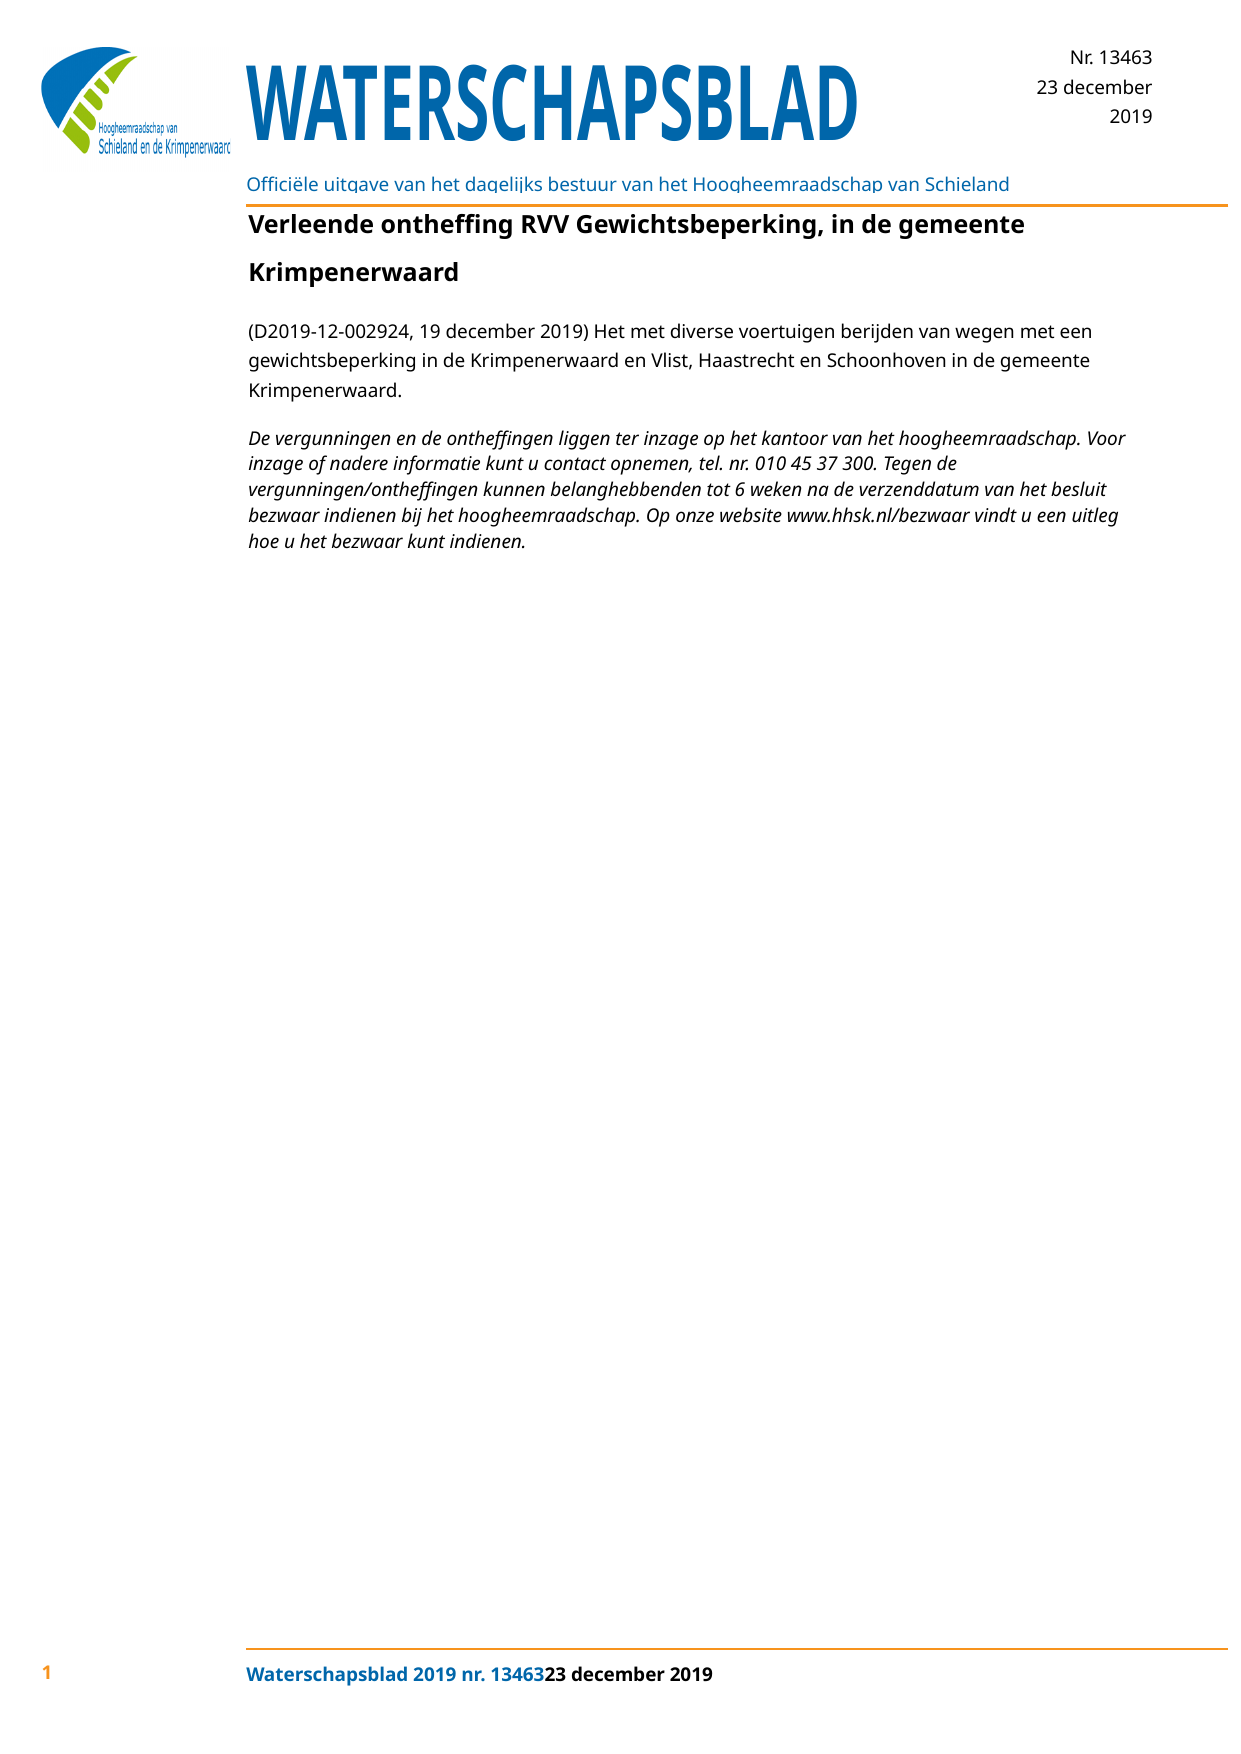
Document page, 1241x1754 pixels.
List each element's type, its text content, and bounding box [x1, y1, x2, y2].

text Verleende ontheffing RVV Gewichtsbeperking, in de gemeente Krimpenerwaard [248, 207, 1152, 288]
text (D2019-12-002924, 19 december 2019) Het met diverse voertuigen berijden van wegen met een gewichtsbeperking in de Krimpenerwaard en Vlist, Haastrecht en Schoonhoven in de gemeente Krimpenerwaard. [248, 318, 1152, 403]
picture [41, 47, 231, 172]
text De vergunningen en de ontheffingen liggen ter inzage op het kantoor van het hoogheemraadschap. Voor inzage of nadere informatie kunt u contact opnemen, tel. nr. 010 45 37 300. Tegen de vergunningen/ontheffingen kunnen belanghebbenden tot 6 weken na de verzenddatum van het besluit bezwaar indienen bij het hoogheemraadschap. Op onze website www.hhsk.nl/bezwaar vindt u een uitleg hoe u het bezwaar kunt indienen. [248, 425, 1152, 553]
